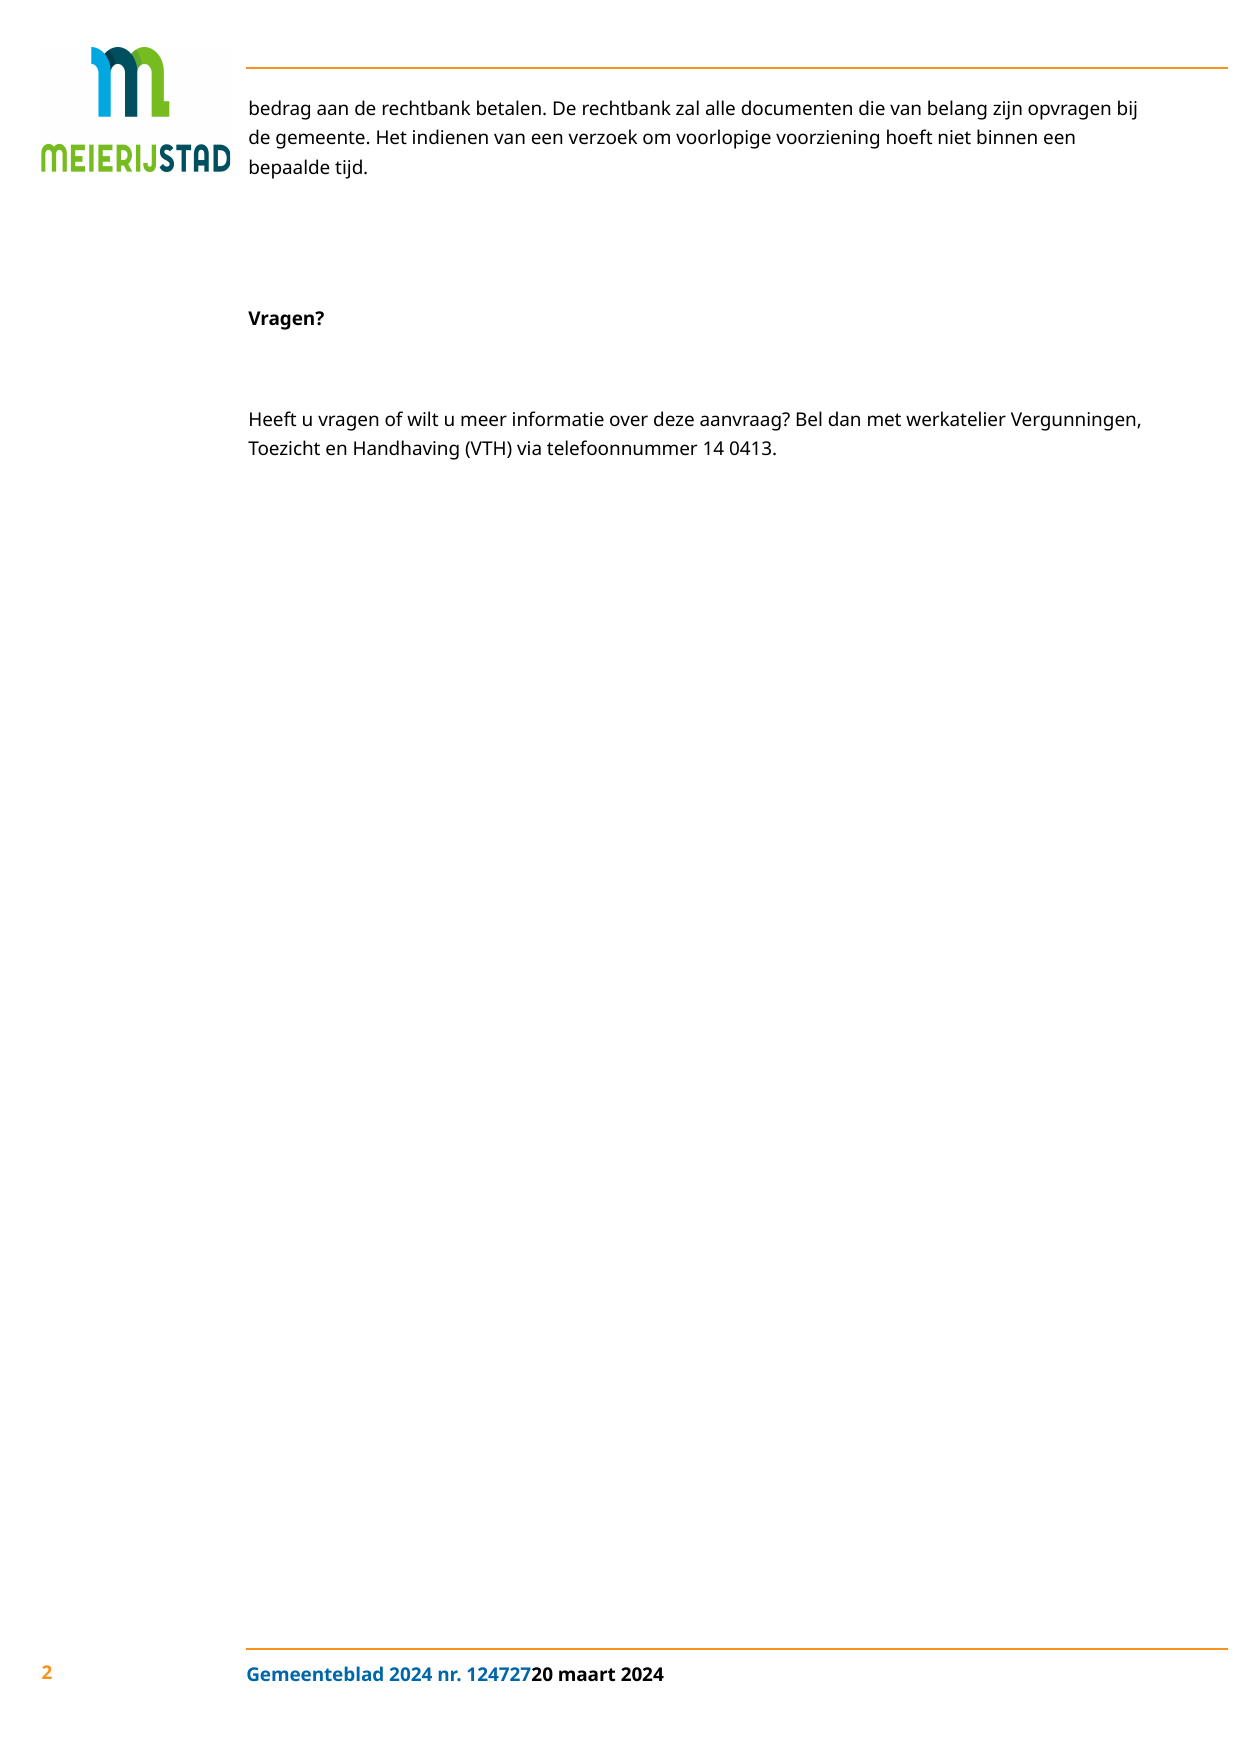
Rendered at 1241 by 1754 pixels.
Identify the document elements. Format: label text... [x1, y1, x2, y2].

text Heeft u vragen of wilt u meer informatie over deze aanvraag? Bel dan met werkatelier Vergunningen, Toezicht en Handhaving (VTH) via telefoonnummer 14 0413. [248, 406, 1152, 461]
picture [41, 47, 231, 172]
text Vragen? [248, 305, 1152, 331]
text bedrag aan de rechtbank betalen. De rechtbank zal alle documenten die van belang zijn opvragen bij de gemeente. Het indienen van een verzoek om voorlopige voorziening hoeft niet binnen een bepaalde tijd. [248, 95, 1152, 180]
